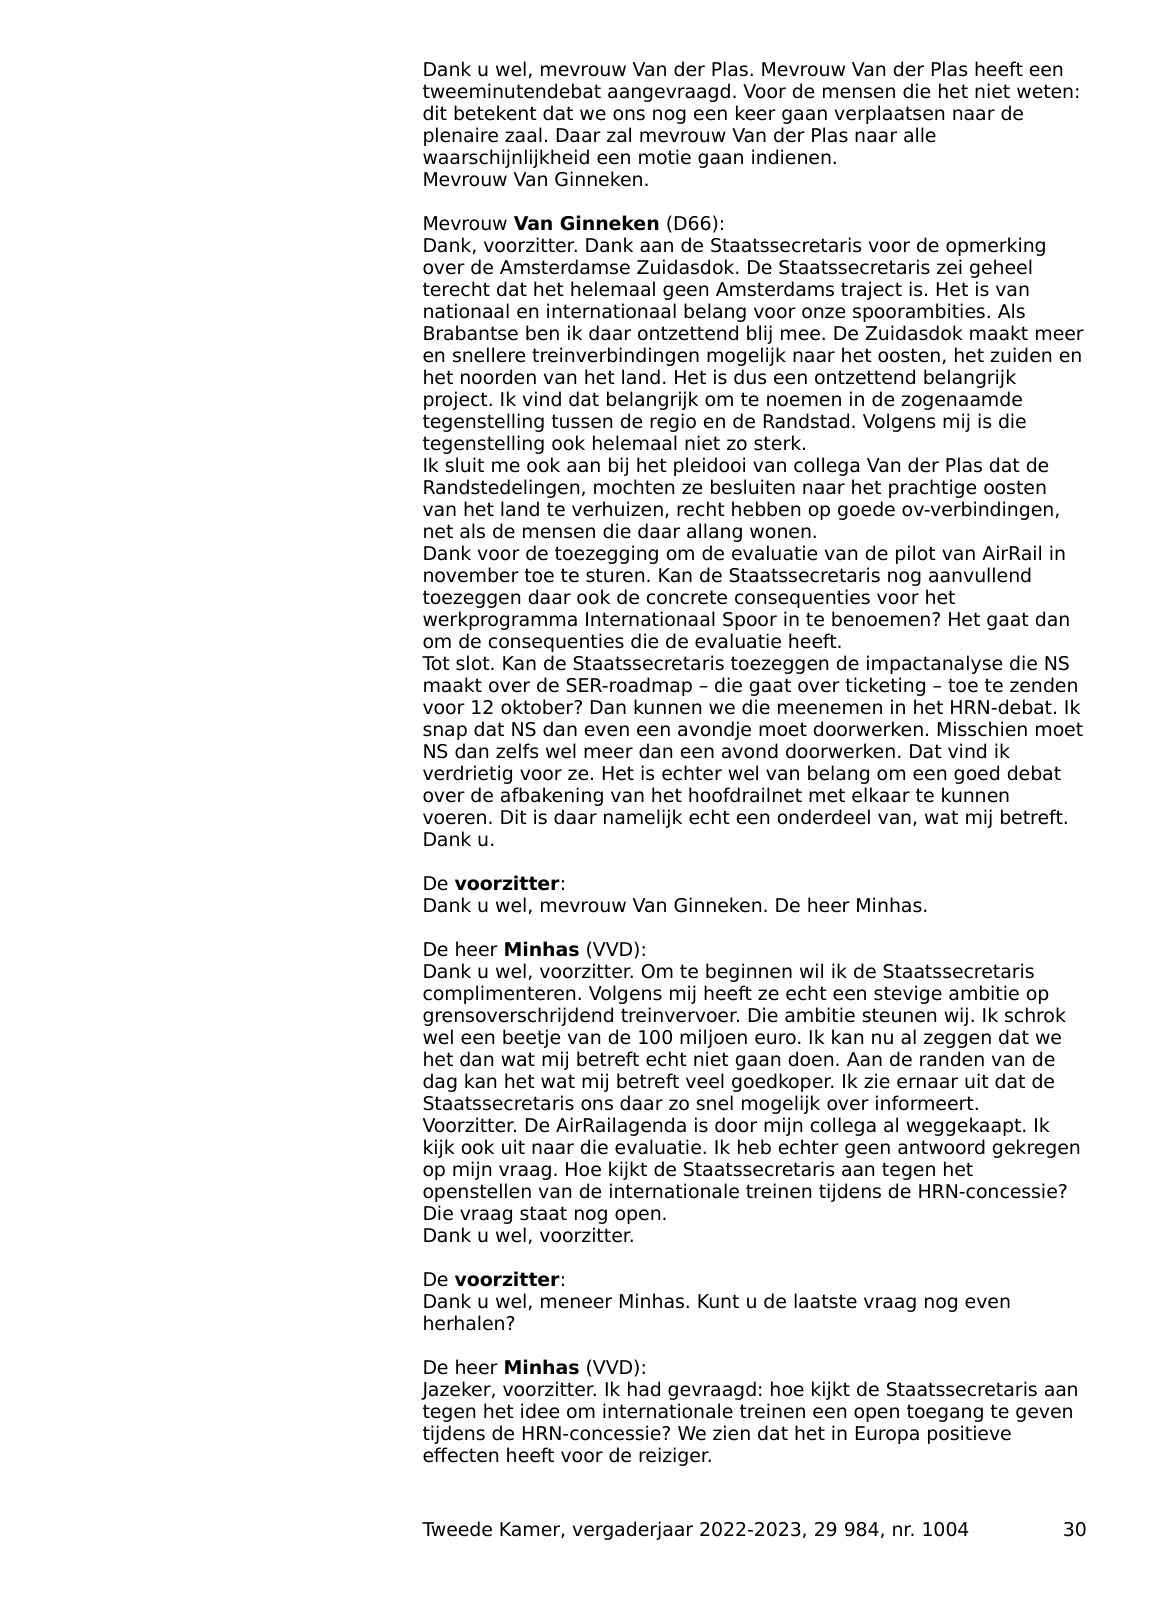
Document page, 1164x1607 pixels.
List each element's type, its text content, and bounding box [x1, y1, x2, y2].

text Voorzitter. De AirRailagenda is door mijn collega al weggekaapt. Ik kijk ook uit naar die evaluatie. Ik heb echter geen antwoord gekregen op mijn vraag. Hoe kijkt de Staatssecretaris aan tegen het openstellen van de internationale treinen tijdens de HRN-concessie? Die vraag staat nog open. [422, 1115, 1087, 1224]
text Ik sluit me ook aan bij het pleidooi van collega Van der Plas dat de Randstedelingen, mochten ze besluiten naar het prachtige oosten van het land te verhuizen, recht hebben op goede ov-verbindingen, net als de mensen die daar allang wonen. [422, 455, 1087, 543]
text Dank u. [422, 828, 1087, 851]
text Tot slot. Kan de Staatssecretaris toezeggen de impactanalyse die NS maakt over de SER-roadmap – die gaat over ticketing – toe te zenden voor 12 oktober? Dan kunnen we die meenemen in het HRN-debat. Ik snap dat NS dan even een avondje moet doorwerken. Misschien moet NS dan zelfs wel meer dan een avond doorwerken. Dat vind ik verdrietig voor ze. Het is echter wel van belang om een goed debat over de afbakening van het hoofdrailnet met elkaar te kunnen voeren. Dit is daar namelijk echt een onderdeel van, wat mij betreft. [422, 653, 1087, 828]
text Dank u wel, mevrouw Van der Plas. Mevrouw Van der Plas heeft een tweeminutendebat aangevraagd. Voor de mensen die het niet weten: dit betekent dat we ons nog een keer gaan verplaatsen naar de plenaire zaal. Daar zal mevrouw Van der Plas naar alle waarschijnlijkheid een motie gaan indienen. [422, 59, 1087, 169]
text Dank u wel, meneer Minhas. Kunt u de laatste vraag nog even herhalen? [422, 1291, 1087, 1335]
text De voorzitter: [422, 873, 1087, 895]
text De heer Minhas (VVD): [422, 1357, 1087, 1379]
text De voorzitter: [422, 1269, 1087, 1291]
text Dank voor de toezegging om de evaluatie van de pilot van AirRail in november toe te sturen. Kan de Staatssecretaris nog aanvullend toezeggen daar ook de concrete consequenties voor het werkprogramma Internationaal Spoor in te benoemen? Het gaat dan om de consequenties die de evaluatie heeft. [422, 543, 1087, 653]
text Dank, voorzitter. Dank aan de Staatssecretaris voor de opmerking over de Amsterdamse Zuidasdok. De Staatssecretaris zei geheel terecht dat het helemaal geen Amsterdams traject is. Het is van nationaal en internationaal belang voor onze spoorambities. Als Brabantse ben ik daar ontzettend blij mee. De Zuidasdok maakt meer en snellere treinverbindingen mogelijk naar het oosten, het zuiden en het noorden van het land. Het is dus een ontzettend belangrijk project. Ik vind dat belangrijk om te noemen in de zogenaamde tegenstelling tussen de regio en de Randstad. Volgens mij is die tegenstelling ook helemaal niet zo sterk. [422, 235, 1087, 455]
text Mevrouw Van Ginneken (D66): [422, 213, 1087, 235]
text Jazeker, voorzitter. Ik had gevraagd: hoe kijkt de Staatssecretaris aan tegen het idee om internationale treinen een open toegang te geven tijdens de HRN-concessie? We zien dat het in Europa positieve effecten heeft voor de reiziger. [422, 1379, 1087, 1467]
text Dank u wel, voorzitter. Om te beginnen wil ik de Staatssecretaris complimenteren. Volgens mij heeft ze echt een stevige ambitie op grensoverschrijdend treinvervoer. Die ambitie steunen wij. Ik schrok wel een beetje van de 100 miljoen euro. Ik kan nu al zeggen dat we het dan wat mij betreft echt niet gaan doen. Aan de randen van de dag kan het wat mij betreft veel goedkoper. Ik zie ernaar uit dat de Staatssecretaris ons daar zo snel mogelijk over informeert. [422, 961, 1087, 1115]
text Dank u wel, mevrouw Van Ginneken. De heer Minhas. [422, 895, 1087, 917]
text Dank u wel, voorzitter. [422, 1224, 1087, 1247]
text Mevrouw Van Ginneken. [422, 169, 1087, 191]
text De heer Minhas (VVD): [422, 939, 1087, 961]
